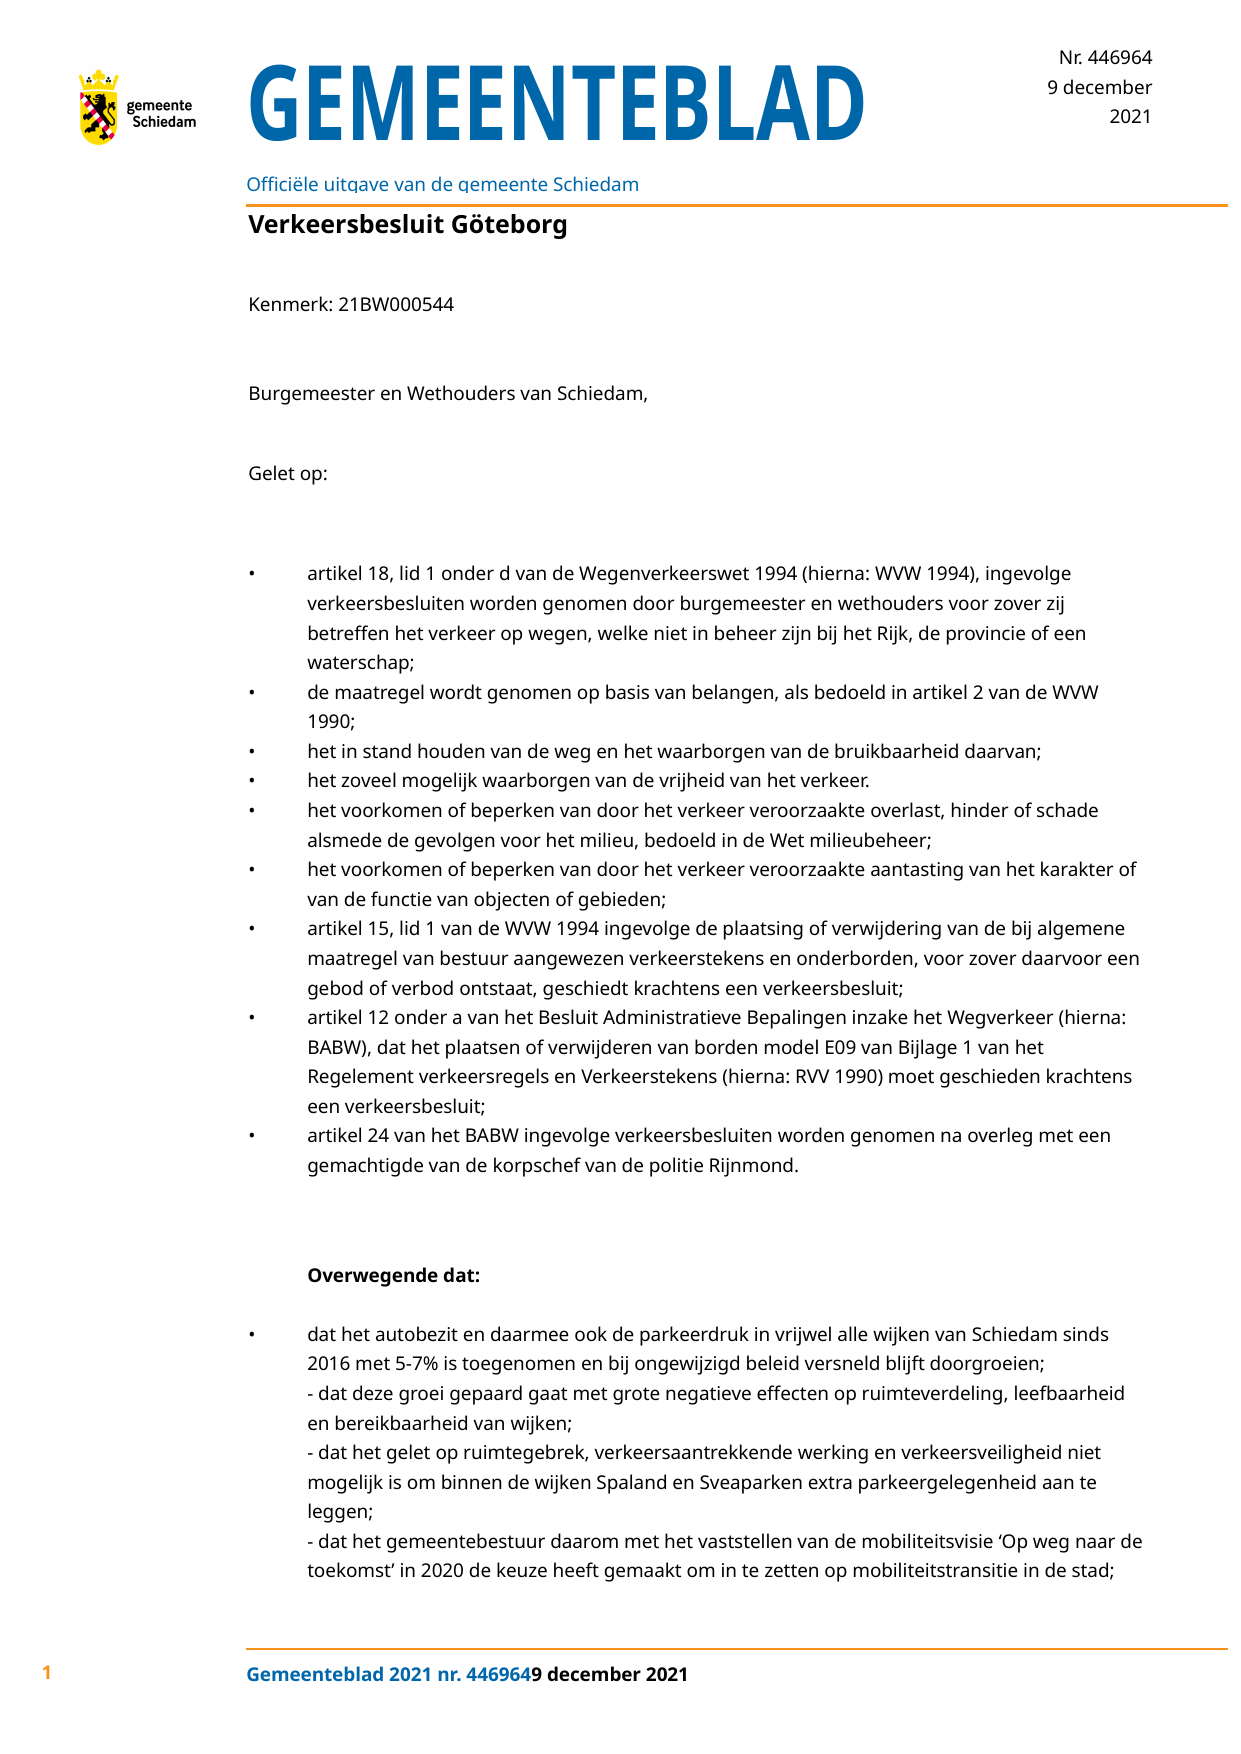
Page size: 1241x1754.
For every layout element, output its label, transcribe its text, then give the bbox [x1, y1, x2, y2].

list dat het autobezit en daarmee ook de parkeerdruk in vrijwel alle wijken van Schiedam sinds 2016 met 5-7% is toegenomen en bij ongewijzigd beleid versneld blijft doorgroeien; [248, 1321, 1152, 1376]
list artikel 24 van het BABW ingevolge verkeersbesluiten worden genomen na overleg met een gemachtigde van de korpschef van de politie Rijnmond. [248, 1123, 1152, 1178]
list de maatregel wordt genomen op basis van belangen, als bedoeld in artikel 2 van de WVW 1990; [248, 679, 1152, 734]
text Gelet op: [248, 460, 1152, 486]
list - dat deze groei gepaard gaat met grote negatieve effecten op ruimteverdeling, leefbaarheid en bereikbaarheid van wijken; [248, 1380, 1152, 1436]
list Overwegende dat: [248, 1262, 1152, 1288]
text Burgemeester en Wethouders van Schiedam, [248, 380, 1152, 406]
list artikel 15, lid 1 van de WVW 1994 ingevolge de plaatsing of verwijdering van de bij algemene maatregel van bestuur aangewezen verkeerstekens en onderborden, voor zover daarvoor een gebod of verbod ontstaat, geschiedt krachtens een verkeersbesluit; [248, 916, 1152, 1001]
list - dat het gemeentebestuur daarom met het vaststellen van de mobiliteitsvisie ‘Op weg naar de toekomst’ in 2020 de keuze heeft gemaakt om in te zetten op mobiliteitstransitie in de stad; [248, 1528, 1152, 1583]
list artikel 18, lid 1 onder d van de Wegenverkeerswet 1994 (hierna: WVW 1994), ingevolge verkeersbesluiten worden genomen door burgemeester en wethouders voor zover zij betreffen het verkeer op wegen, welke niet in beheer zijn bij het Rijk, de provincie of een waterschap; [248, 561, 1152, 675]
picture [41, 47, 231, 172]
list het zoveel mogelijk waarborgen van de vrijheid van het verkeer. [248, 768, 1152, 793]
list artikel 12 onder a van het Besluit Administratieve Bepalingen inzake het Wegverkeer (hierna: BABW), dat het plaatsen of verwijderen van borden model E09 van Bijlage 1 van het Regelement verkeersregels en Verkeerstekens (hierna: RVV 1990) moet geschieden krachtens een verkeersbesluit; [248, 1004, 1152, 1119]
list het in stand houden van de weg en het waarborgen van de bruikbaarheid daarvan; [248, 738, 1152, 764]
text Verkeersbesluit Göteborg [248, 207, 1152, 241]
text Kenmerk: 21BW000544 [248, 291, 1152, 317]
list het voorkomen of beperken van door het verkeer veroorzaakte aantasting van het karakter of van de functie van objecten of gebieden; [248, 856, 1152, 912]
list het voorkomen of beperken van door het verkeer veroorzaakte overlast, hinder of schade alsmede de gevolgen voor het milieu, bedoeld in de Wet milieubeheer; [248, 797, 1152, 853]
list - dat het gelet op ruimtegebrek, verkeersaantrekkende werking en verkeersveiligheid niet mogelijk is om binnen de wijken Spaland en Sveaparken extra parkeergelegenheid aan te leggen; [248, 1439, 1152, 1524]
